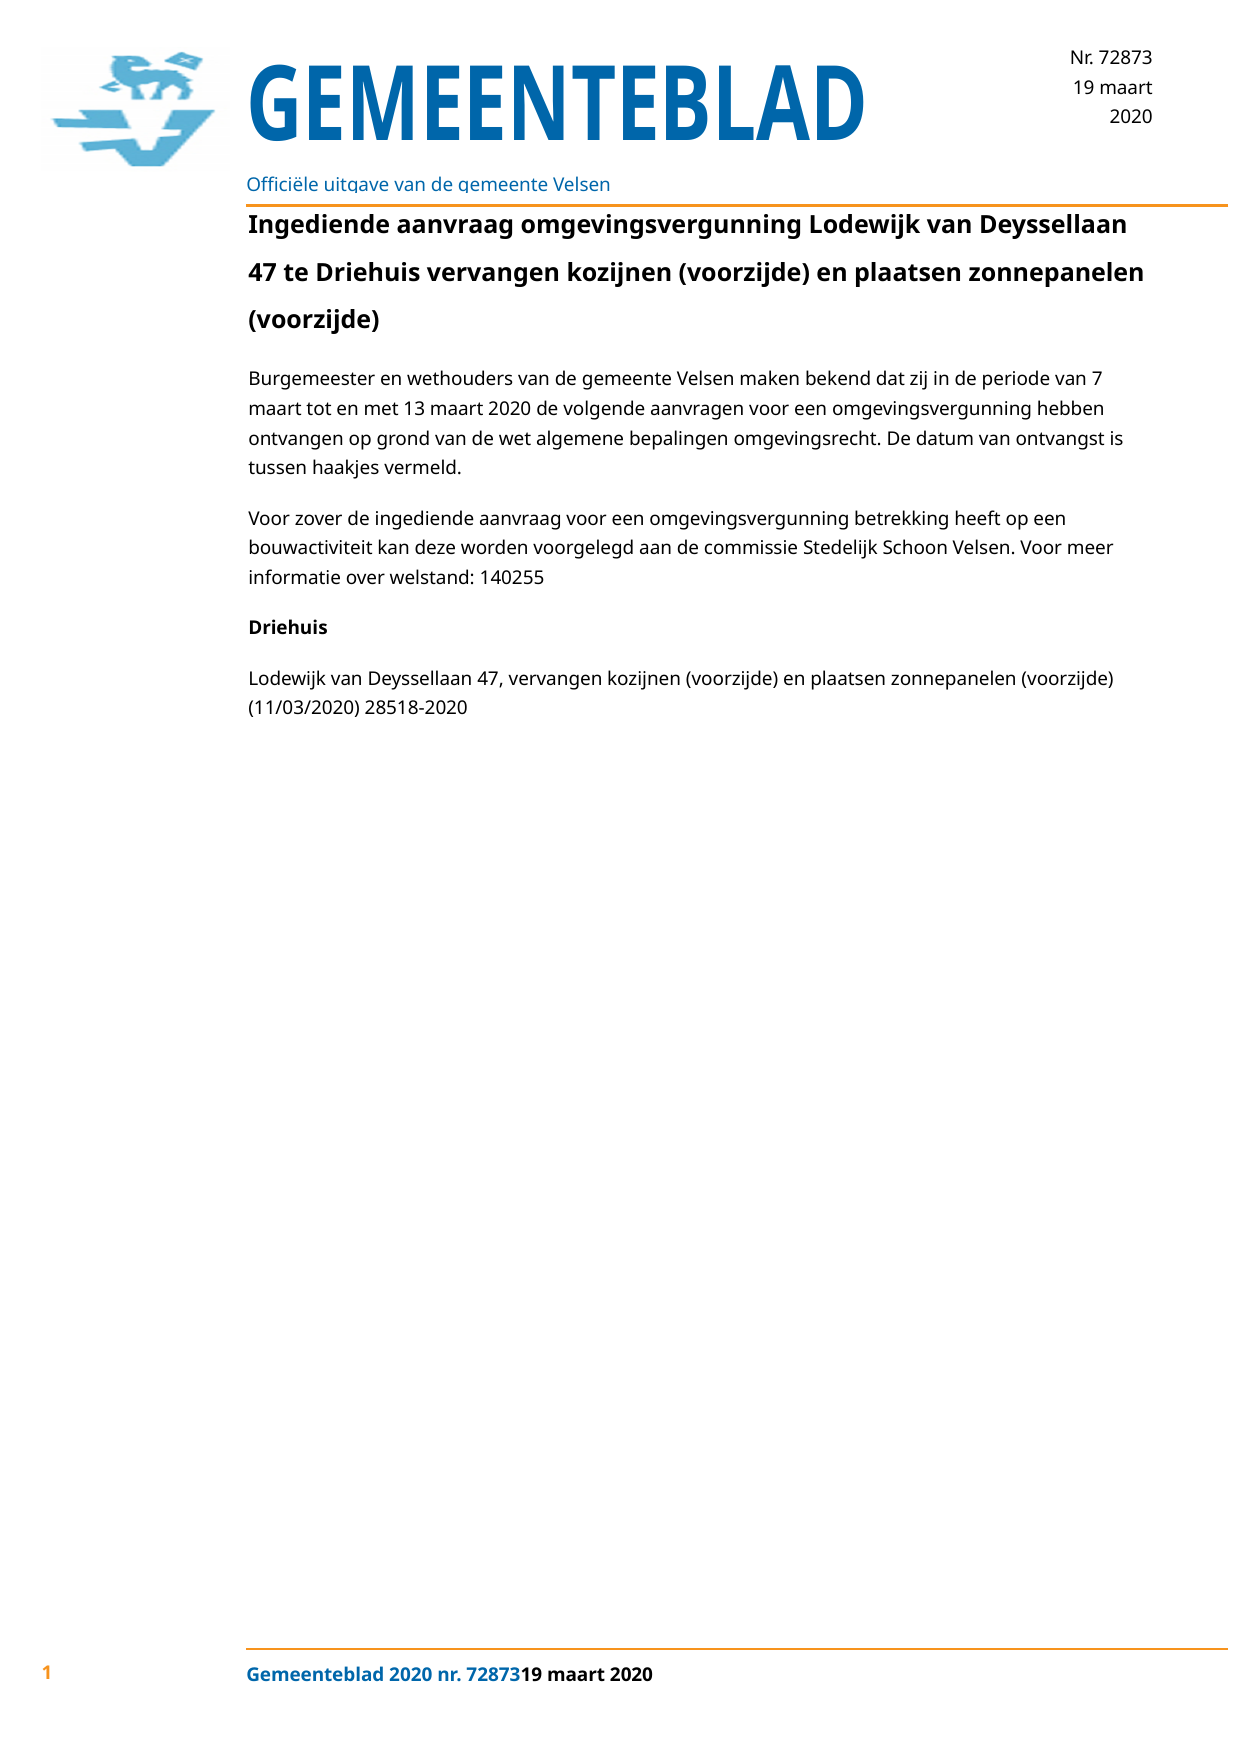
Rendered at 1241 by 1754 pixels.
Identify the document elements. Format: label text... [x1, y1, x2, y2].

text Lodewijk van Deyssellaan 47, vervangen kozijnen (voorzijde) en plaatsen zonnepanelen (voorzijde) (11/03/2020) 28518-2020 [248, 665, 1152, 720]
text Burgemeester en wethouders van de gemeente Velsen maken bekend dat zij in de periode van 7 maart tot en met 13 maart 2020 de volgende aanvragen voor een omgevingsvergunning hebben ontvangen op grond van de wet algemene bepalingen omgevingsrecht. De datum van ontvangst is tussen haakjes vermeld. [248, 366, 1152, 480]
picture [41, 47, 231, 172]
text Voor zover de ingediende aanvraag voor een omgevingsvergunning betrekking heeft op een bouwactiviteit kan deze worden voorgelegd aan de commissie Stedelijk Schoon Velsen. Voor meer informatie over welstand: 140255 [248, 505, 1152, 589]
text Driehuis [248, 614, 1152, 640]
text Ingediende aanvraag omgevingsvergunning Lodewijk van Deyssellaan 47 te Driehuis vervangen kozijnen (voorzijde) en plaatsen zonnepanelen (voorzijde) [248, 207, 1152, 336]
